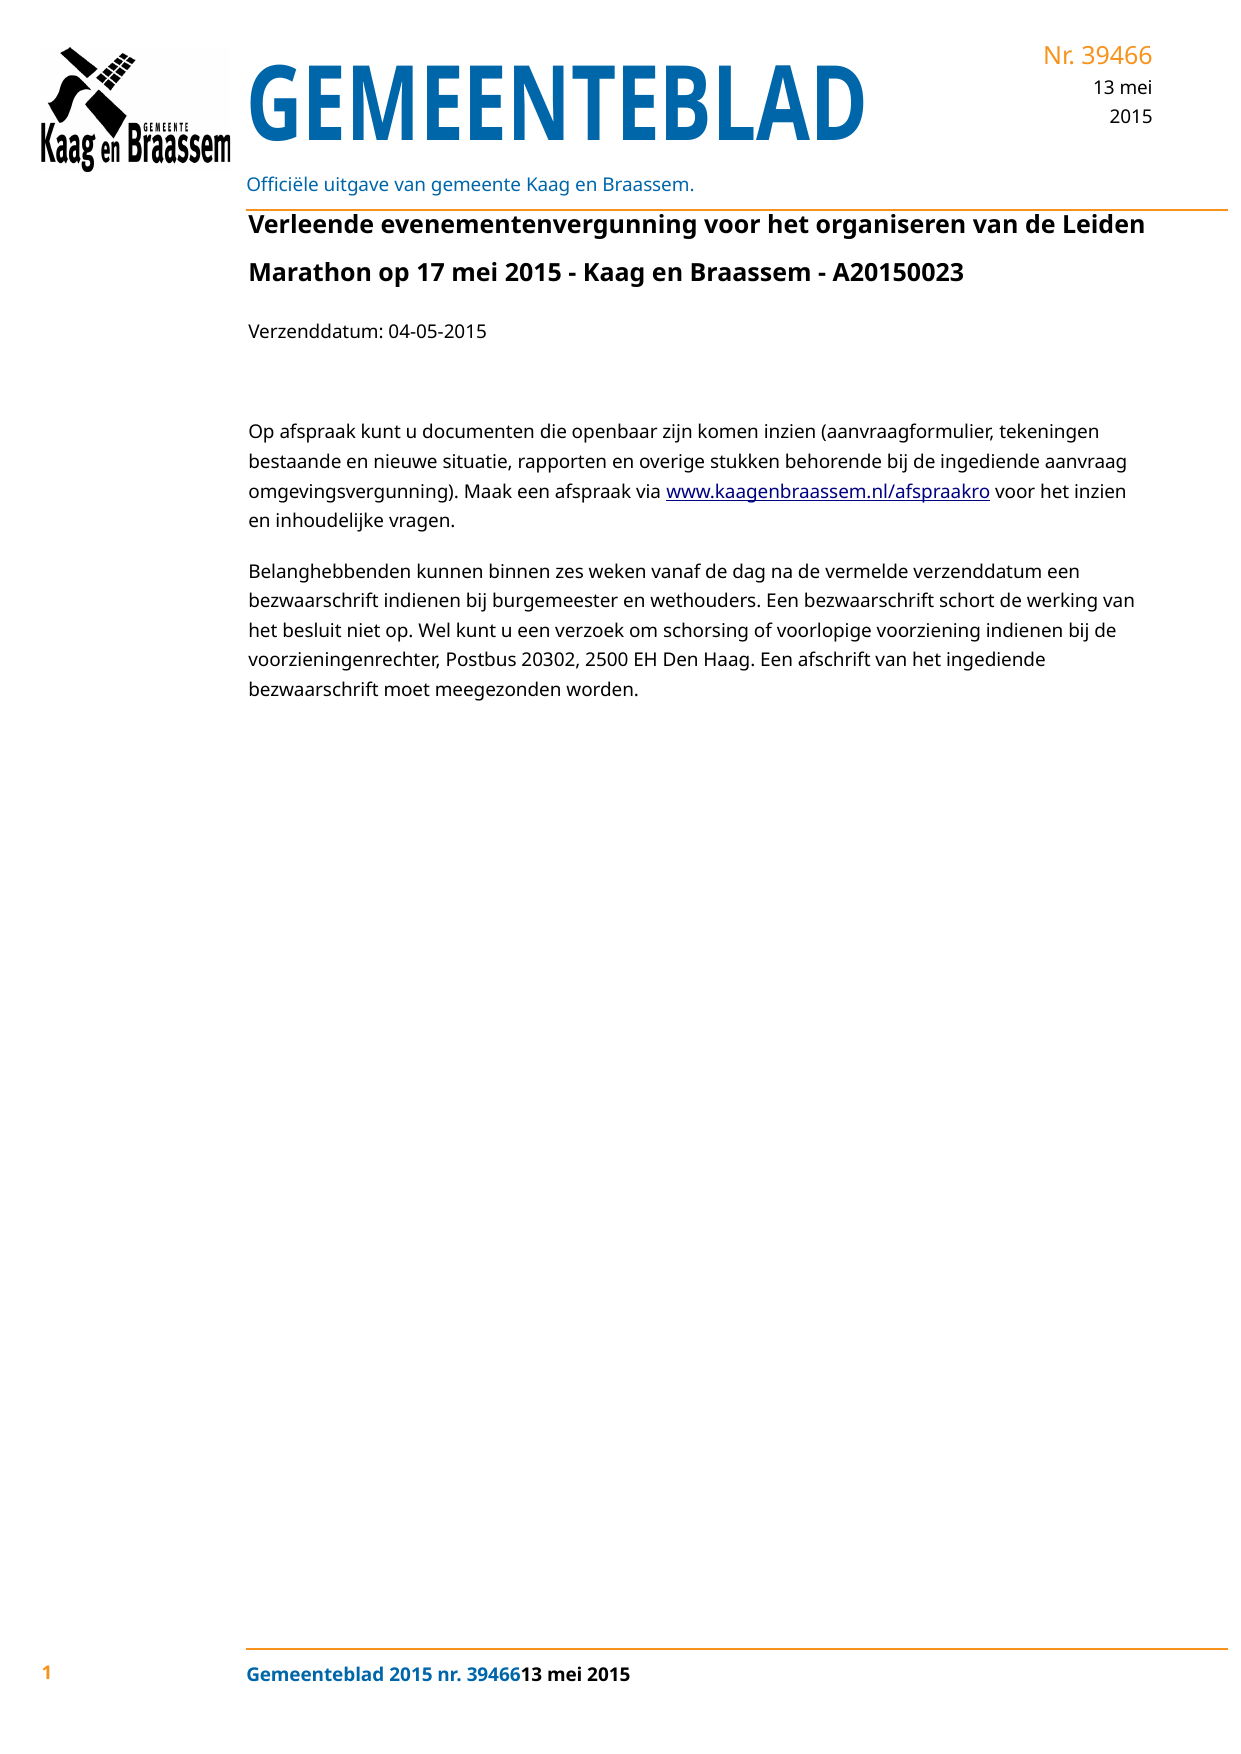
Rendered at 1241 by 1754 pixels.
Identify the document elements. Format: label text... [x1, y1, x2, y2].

picture [41, 47, 231, 172]
text Verzenddatum: 04-05-2015 [248, 318, 1152, 344]
text Belanghebbenden kunnen binnen zes weken vanaf de dag na de vermelde verzenddatum een bezwaarschrift indienen bij burgemeester en wethouders. Een bezwaarschrift schort de werking van het besluit niet op. Wel kunt u een verzoek om schorsing of voorlopige voorziening indienen bij de voorzieningenrechter, Postbus 20302, 2500 EH Den Haag. Een afschrift van het ingediende bezwaarschrift moet meegezonden worden. [248, 558, 1152, 702]
text Op afspraak kunt u documenten die openbaar zijn komen inzien (aanvraagformulier, tekeningen bestaande en nieuwe situatie, rapporten en overige stukken behorende bij de ingediende aanvraag omgevingsvergunning). Maak een afspraak via www.kaagenbraassem.nl/afspraakro voor het inzien en inhoudelijke vragen. [248, 419, 1152, 533]
text Verleende evenementenvergunning voor het organiseren van de Leiden Marathon op 17 mei 2015 - Kaag en Braassem - A20150023 [248, 211, 1152, 288]
